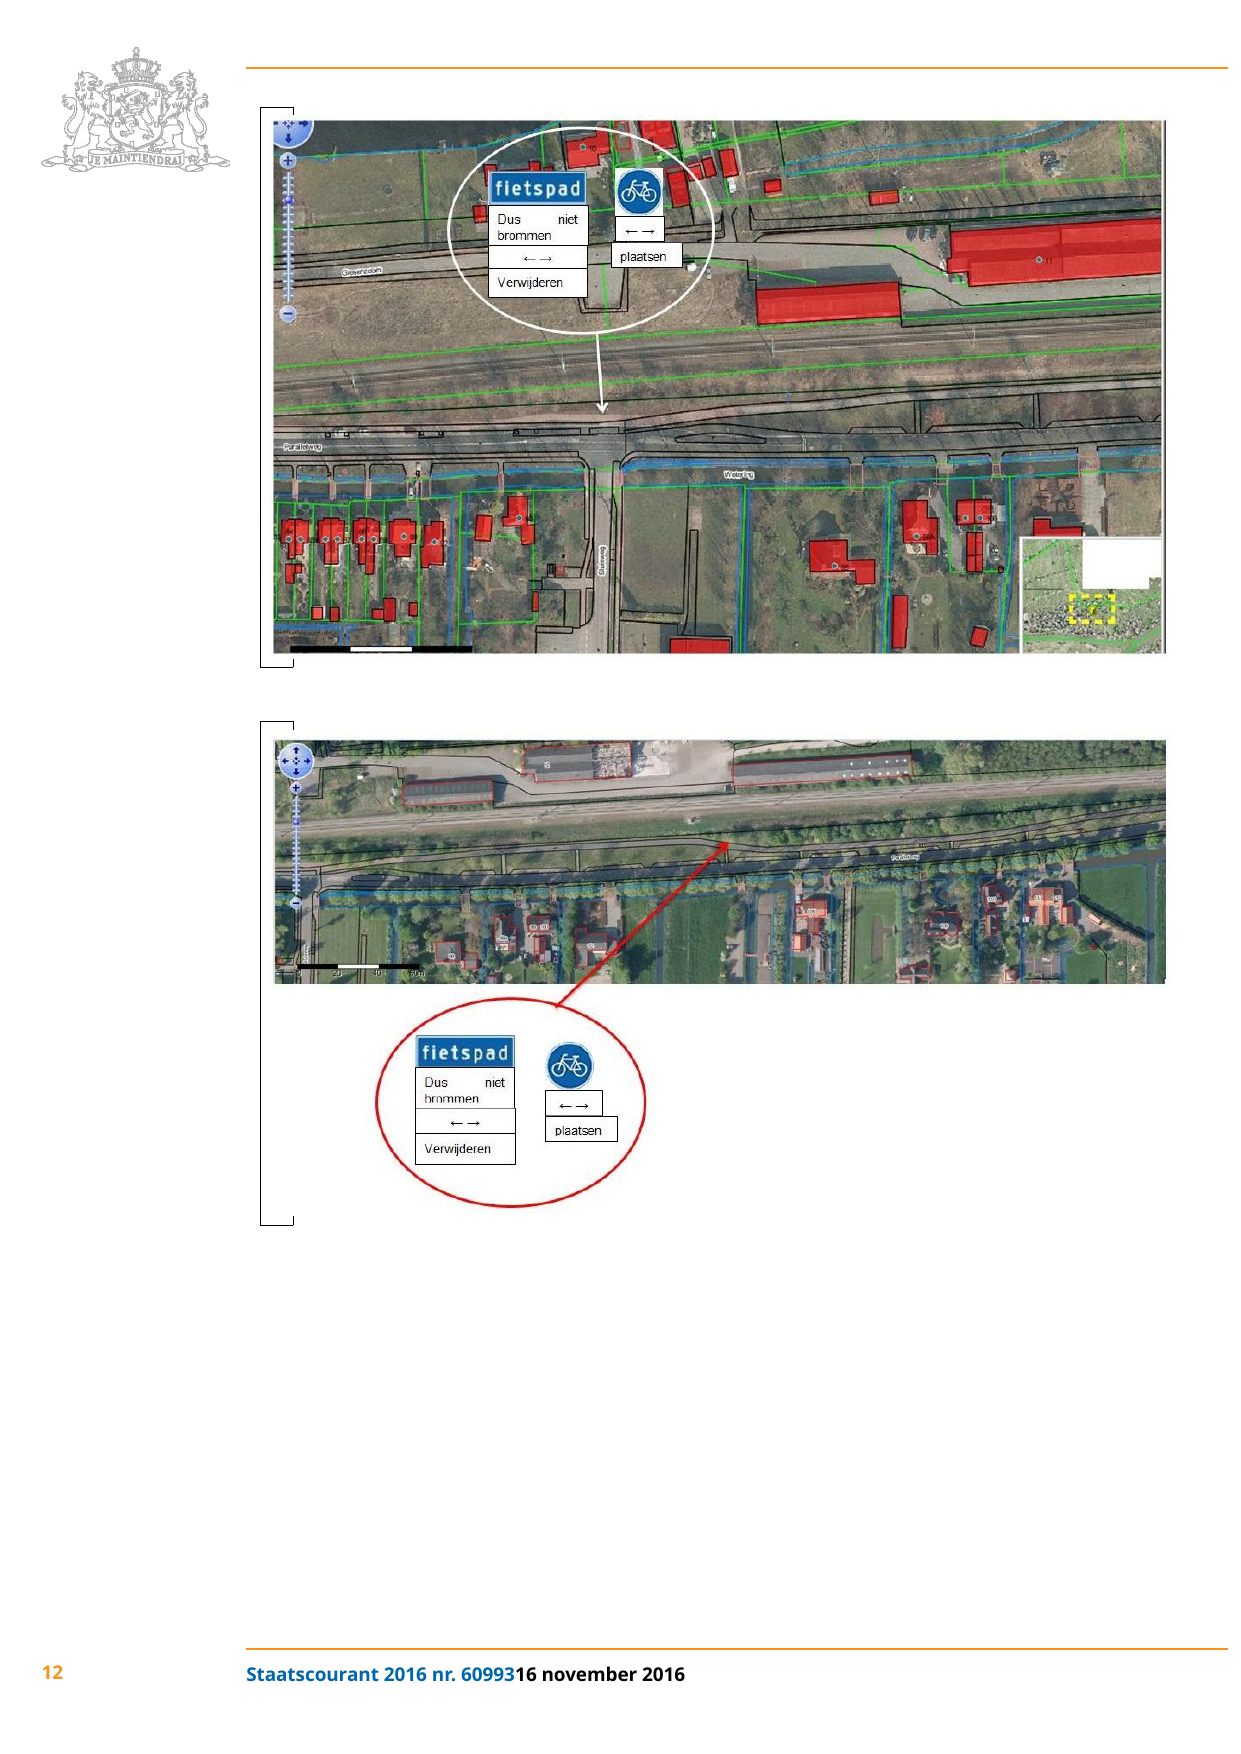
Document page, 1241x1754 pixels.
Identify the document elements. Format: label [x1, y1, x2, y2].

picture [41, 47, 231, 172]
picture [268, 730, 1173, 1216]
picture [268, 115, 1173, 659]
